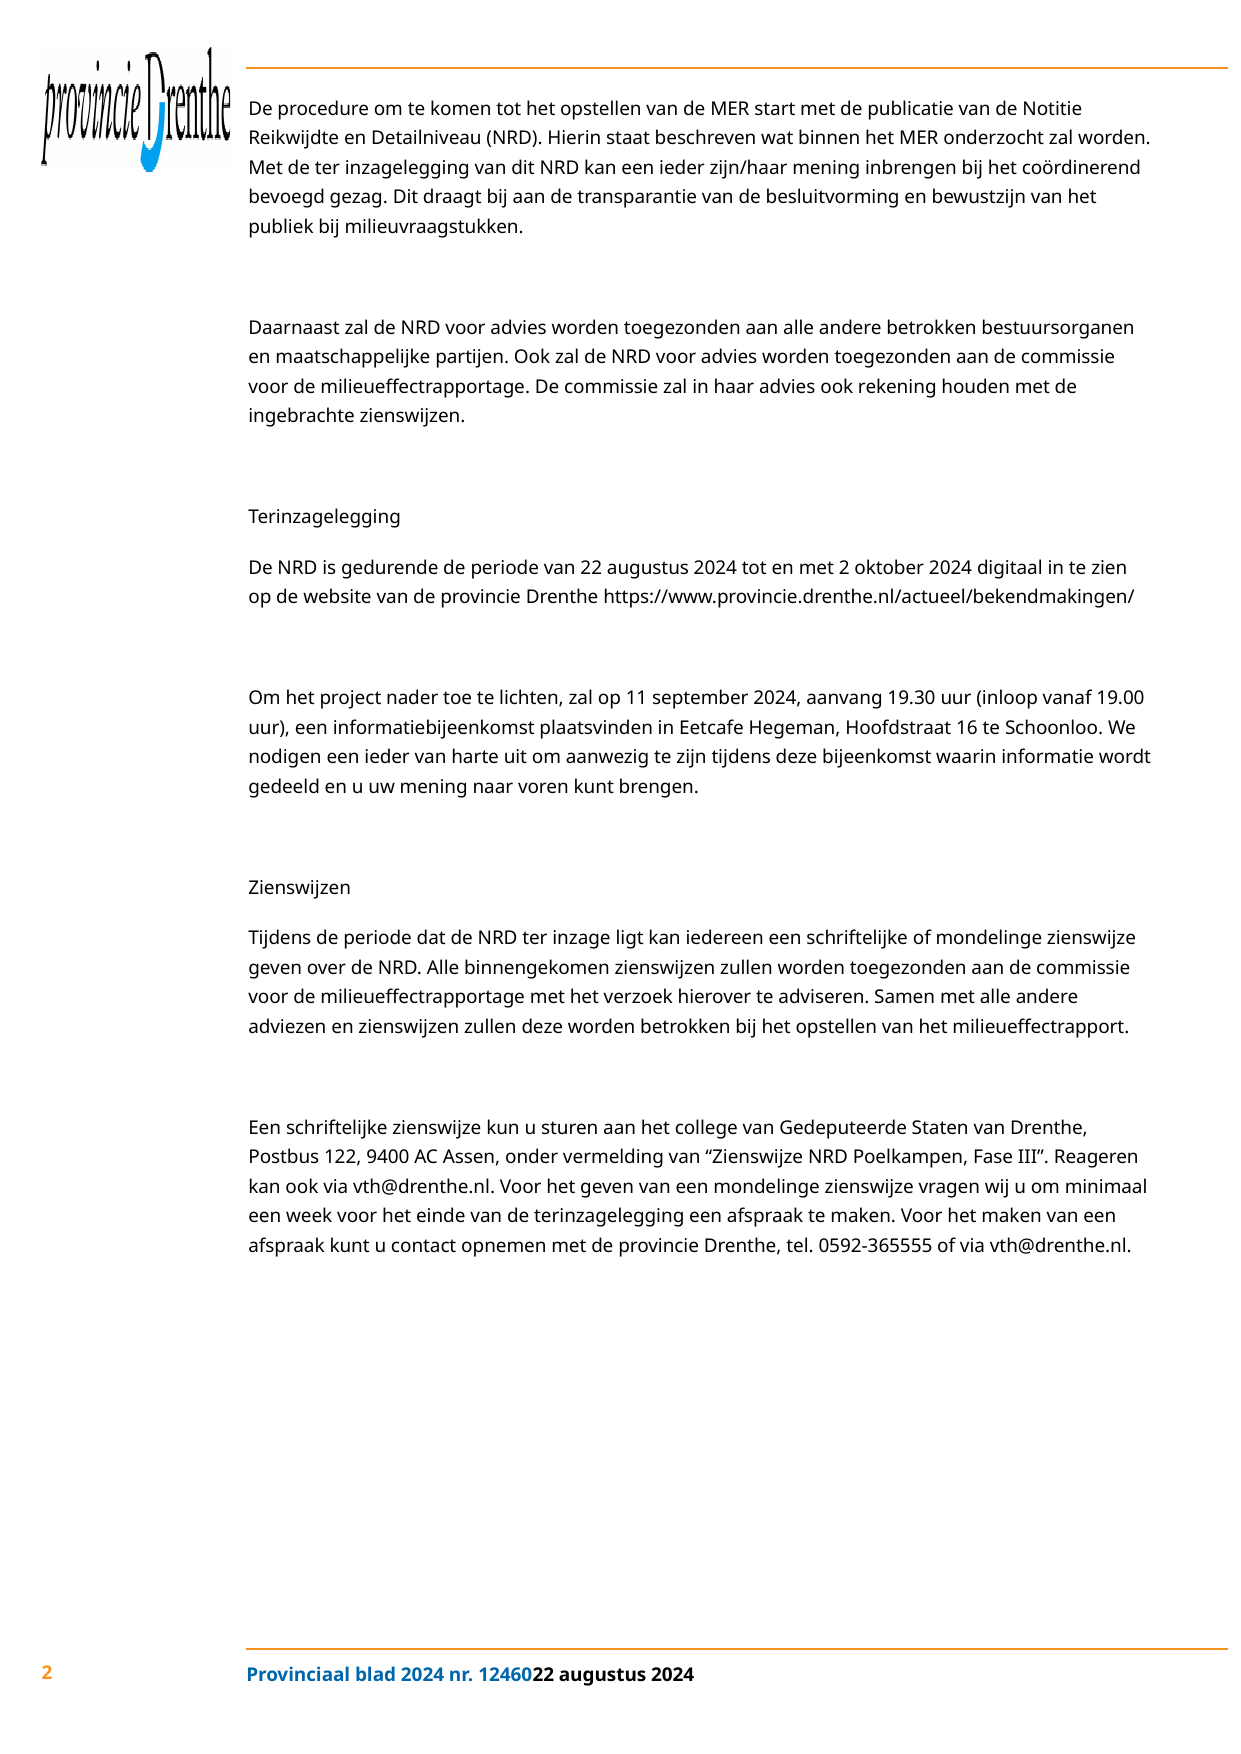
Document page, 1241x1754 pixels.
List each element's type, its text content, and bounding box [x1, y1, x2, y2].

text Terinzagelegging [248, 503, 1152, 529]
text Tijdens de periode dat de NRD ter inzage ligt kan iedereen een schriftelijke of mondelinge zienswijze geven over de NRD. Alle binnengekomen zienswijzen zullen worden toegezonden aan de commissie voor de milieueffectrapportage met het verzoek hierover te adviseren. Samen met alle andere adviezen en zienswijzen zullen deze worden betrokken bij het opstellen van het milieueffectrapport. [248, 924, 1152, 1039]
text Zienswijzen [248, 874, 1152, 900]
text Om het project nader toe te lichten, zal op 11 september 2024, aanvang 19.30 uur (inloop vanaf 19.00 uur), een informatiebijeenkomst plaatsvinden in Eetcafe Hegeman, Hoofdstraat 16 te Schoonloo. We nodigen een ieder van harte uit om aanwezig te zijn tijdens deze bijeenkomst waarin informatie wordt gedeeld en u uw mening naar voren kunt brengen. [248, 684, 1152, 799]
text Een schriftelijke zienswijze kun u sturen aan het college van Gedeputeerde Staten van Drenthe, Postbus 122, 9400 AC Assen, onder vermelding van “Zienswijze NRD Poelkampen, Fase III”. Reageren kan ook via vth@drenthe.nl. Voor het geven van een mondelinge zienswijze vragen wij u om minimaal een week voor het einde van de terinzagelegging een afspraak te maken. Voor het maken van een afspraak kunt u contact opnemen met de provincie Drenthe, tel. 0592-365555 of via vth@drenthe.nl. [248, 1114, 1152, 1258]
text De NRD is gedurende de periode van 22 augustus 2024 tot en met 2 oktober 2024 digitaal in te zien op de website van de provincie Drenthe https://www.provincie.drenthe.nl/actueel/bekendmakingen/ [248, 554, 1152, 609]
text De procedure om te komen tot het opstellen van de MER start met de publicatie van de Notitie Reikwijdte en Detailniveau (NRD). Hierin staat beschreven wat binnen het MER onderzocht zal worden. Met de ter inzagelegging van dit NRD kan een ieder zijn/haar mening inbrengen bij het coördinerend bevoegd gezag. Dit draagt bij aan de transparantie van de besluitvorming en bewustzijn van het publiek bij milieuvraagstukken. [248, 95, 1152, 239]
text Daarnaast zal de NRD voor advies worden toegezonden aan alle andere betrokken bestuursorganen en maatschappelijke partijen. Ook zal de NRD voor advies worden toegezonden aan de commissie voor de milieueffectrapportage. De commissie zal in haar advies ook rekening houden met de ingebrachte zienswijzen. [248, 314, 1152, 428]
picture [41, 47, 231, 172]
